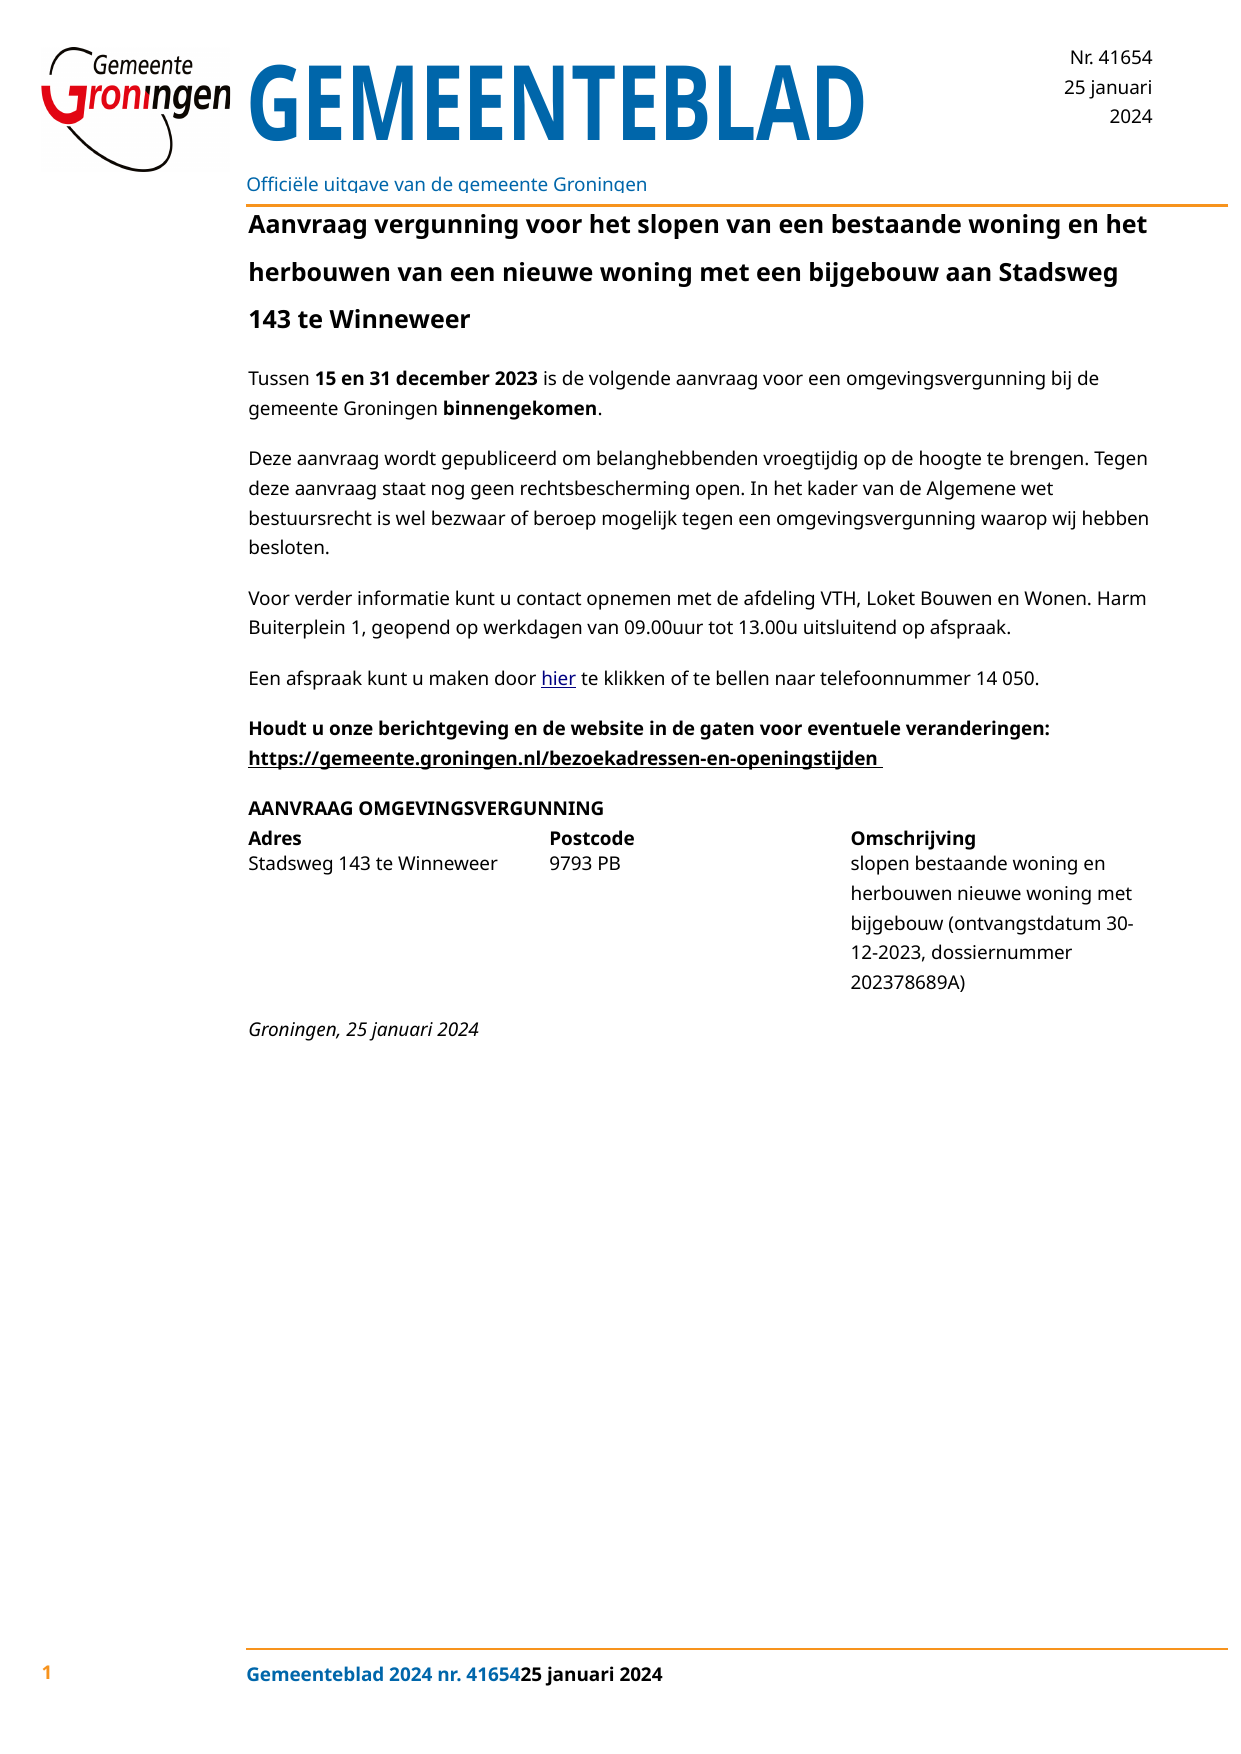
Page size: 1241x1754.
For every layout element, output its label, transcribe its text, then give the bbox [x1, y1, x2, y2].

text Groningen, 25 januari 2024 [248, 1016, 1152, 1042]
table_cell 9793 PB [549, 851, 850, 994]
table_cell Stadsweg 143 te Winneweer [248, 851, 549, 994]
text Tussen 15 en 31 december 2023 is de volgende aanvraag voor een omgevingsvergunning bij de gemeente Groningen binnengekomen. [248, 366, 1152, 421]
table_header Adres [248, 825, 549, 851]
text Houdt u onze berichtgeving en de website in de gaten voor eventuele veranderingen: https://gemeente.groningen.nl/bezoekadressen-en-openingstijden [248, 715, 1152, 770]
text Deze aanvraag wordt gepubliceerd om belanghebbenden vroegtijdig op de hoogte te brengen. Tegen deze aanvraag staat nog geen rechtsbescherming open. In het kader van de Algemene wet bestuursrecht is wel bezwaar of beroep mogelijk tegen een omgevingsvergunning waarop wij hebben besloten. [248, 446, 1152, 560]
text Aanvraag vergunning voor het slopen van een bestaande woning en het herbouwen van een nieuwe woning met een bijgebouw aan Stadsweg 143 te Winneweer [248, 207, 1152, 336]
picture [41, 47, 231, 172]
text Een afspraak kunt u maken door hier te klikken of te bellen naar telefoonnummer 14 050. [248, 665, 1152, 690]
table_cell slopen bestaande woning en herbouwen nieuwe woning met bijgebouw (ontvangstdatum 30-12-2023, dossiernummer 202378689A) [850, 851, 1152, 994]
table_header Postcode [549, 825, 850, 851]
table_header Omschrijving [850, 825, 1152, 851]
text Voor verder informatie kunt u contact opnemen met de afdeling VTH, Loket Bouwen en Wonen. Harm Buiterplein 1, geopend op werkdagen van 09.00uur tot 13.00u uitsluitend op afspraak. [248, 585, 1152, 640]
text AANVRAAG OMGEVINGSVERGUNNING [248, 795, 1152, 821]
